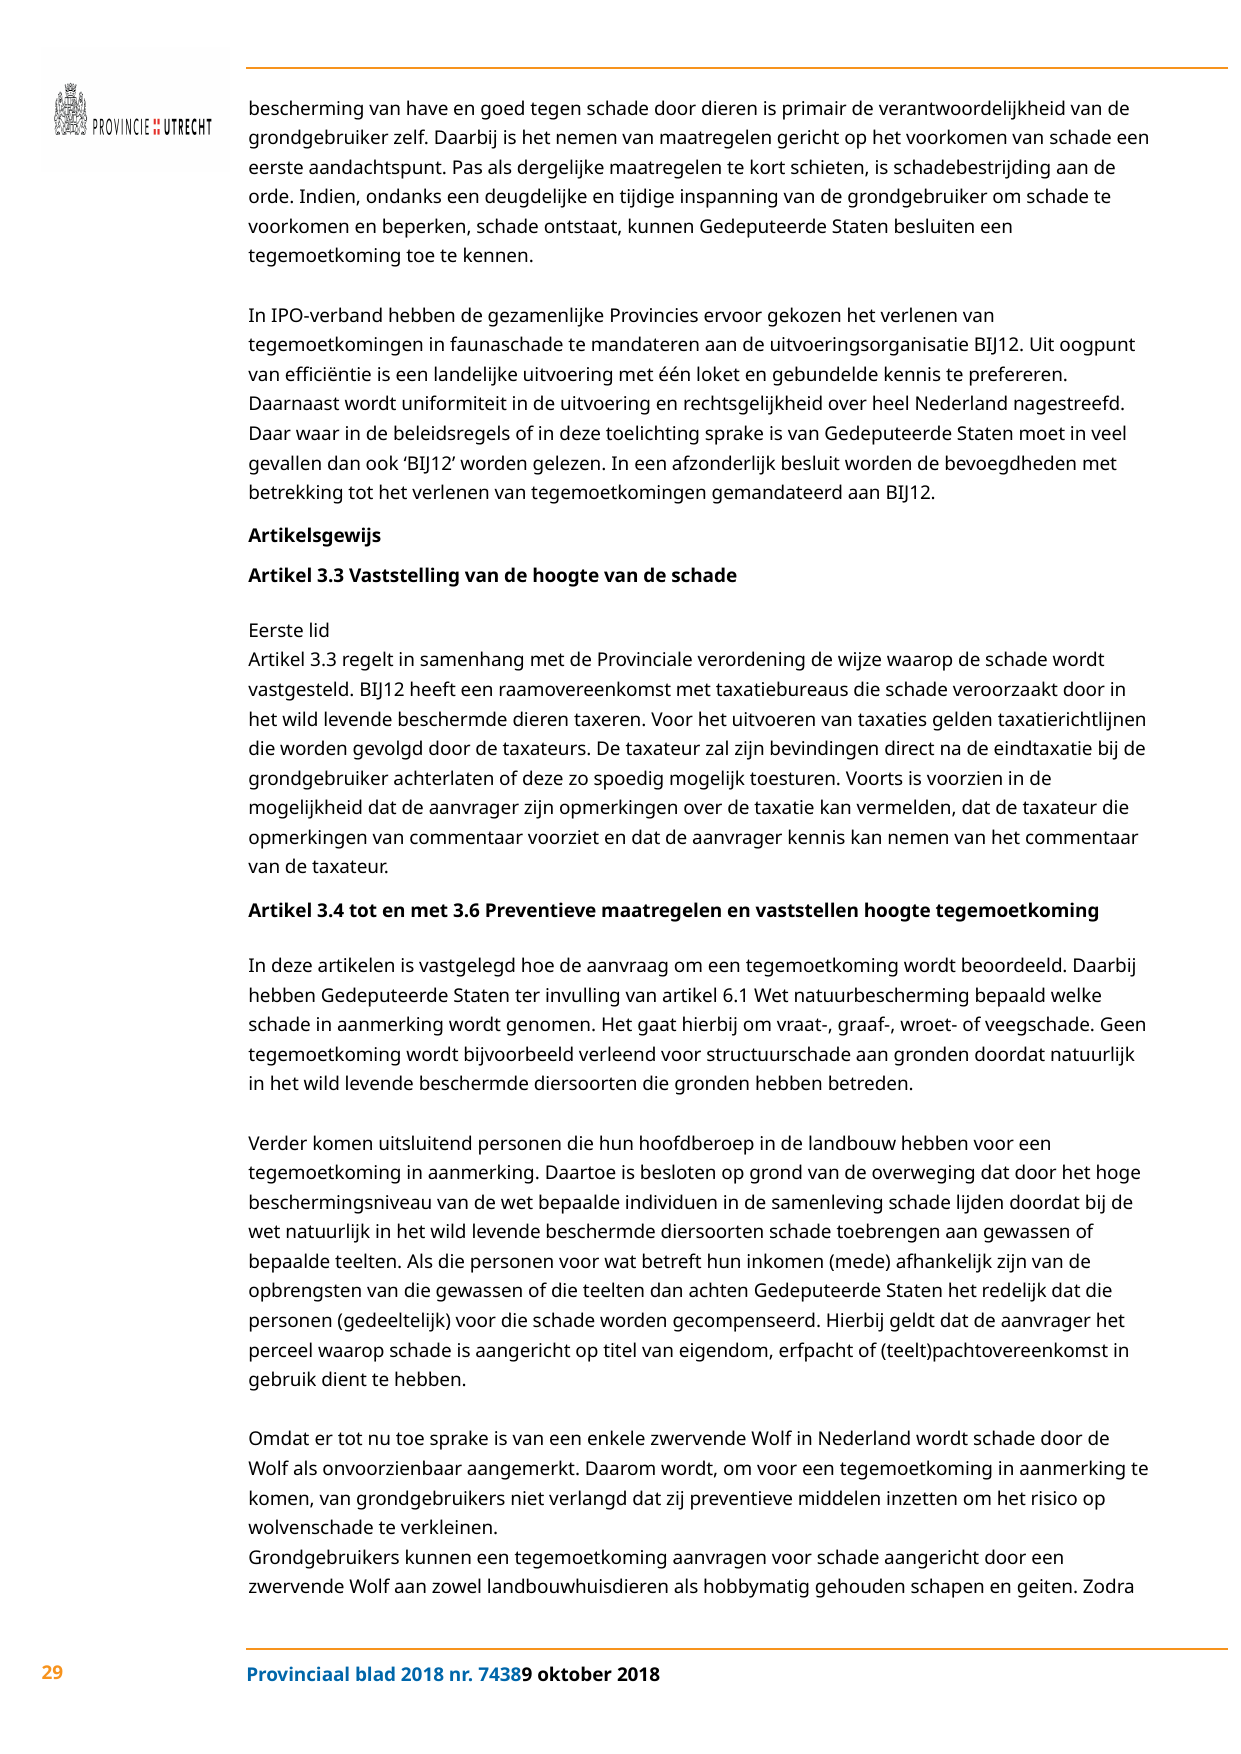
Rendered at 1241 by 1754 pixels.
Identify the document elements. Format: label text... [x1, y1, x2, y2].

text bescherming van have en goed tegen schade door dieren is primair de verantwoordelijkheid van de grondgebruiker zelf. Daarbij is het nemen van maatregelen gericht op het voorkomen van schade een eerste aandachtspunt. Pas als dergelijke maatregelen te kort schieten, is schadebestrijding aan de orde. Indien, ondanks een deugdelijke en tijdige inspanning van de grondgebruiker om schade te voorkomen en beperken, schade ontstaat, kunnen Gedeputeerde Staten besluiten een tegemoetkoming toe te kennen. [248, 95, 1152, 268]
text Artikel 3.4 tot en met 3.6 Preventieve maatregelen en vaststellen hoogte tegemoetkoming [248, 897, 1152, 923]
text Artikelsgewijs [248, 522, 1152, 548]
text Eerste lid [248, 617, 1152, 643]
text Omdat er tot nu toe sprake is van een enkele zwervende Wolf in Nederland wordt schade door de Wolf als onvoorzienbaar aangemerkt. Daarom wordt, om voor een tegemoetkoming in aanmerking te komen, van grondgebruikers niet verlangd dat zij preventieve middelen inzetten om het risico op wolvenschade te verkleinen. [248, 1426, 1152, 1540]
text In IPO-verband hebben de gezamenlijke Provincies ervoor gekozen het verlenen van tegemoetkomingen in faunaschade te mandateren aan de uitvoeringsorganisatie BIJ12. Uit oogpunt van efficiëntie is een landelijke uitvoering met één loket en gebundelde kennis te prefereren. Daarnaast wordt uniformiteit in de uitvoering en rechtsgelijkheid over heel Nederland nagestreefd. Daar waar in de beleidsregels of in deze toelichting sprake is van Gedeputeerde Staten moet in veel gevallen dan ook ‘BIJ12’ worden gelezen. In een afzonderlijk besluit worden de bevoegdheden met betrekking tot het verlenen van tegemoetkomingen gemandateerd aan BIJ12. [248, 302, 1152, 505]
text Artikel 3.3 regelt in samenhang met de Provinciale verordening de wijze waarop de schade wordt vastgesteld. BIJ12 heeft een raamovereenkomst met taxatiebureaus die schade veroorzaakt door in het wild levende beschermde dieren taxeren. Voor het uitvoeren van taxaties gelden taxatierichtlijnen die worden gevolgd door de taxateurs. De taxateur zal zijn bevindingen direct na de eindtaxatie bij de grondgebruiker achterlaten of deze zo spoedig mogelijk toesturen. Voorts is voorzien in de mogelijkheid dat de aanvrager zijn opmerkingen over de taxatie kan vermelden, dat de taxateur die opmerkingen van commentaar voorziet en dat de aanvrager kennis kan nemen van het commentaar van de taxateur. [248, 647, 1152, 879]
text Grondgebruikers kunnen een tegemoetkoming aanvragen voor schade aangericht door een zwervende Wolf aan zowel landbouwhuisdieren als hobbymatig gehouden schapen en geiten. Zodra [248, 1544, 1152, 1599]
text In deze artikelen is vastgelegd hoe de aanvraag om een tegemoetkoming wordt beoordeeld. Daarbij hebben Gedeputeerde Staten ter invulling van artikel 6.1 Wet natuurbescherming bepaald welke schade in aanmerking wordt genomen. Het gaat hierbij om vraat-, graaf-, wroet- of veegschade. Geen tegemoetkoming wordt bijvoorbeeld verleend voor structuurschade aan gronden doordat natuurlijk in het wild levende beschermde diersoorten die gronden hebben betreden. [248, 952, 1152, 1096]
text Verder komen uitsluitend personen die hun hoofdberoep in de landbouw hebben voor een tegemoetkoming in aanmerking. Daartoe is besloten op grond van de overweging dat door het hoge beschermingsniveau van de wet bepaalde individuen in de samenleving schade lijden doordat bij de wet natuurlijk in het wild levende beschermde diersoorten schade toebrengen aan gewassen of bepaalde teelten. Als die personen voor wat betreft hun inkomen (mede) afhankelijk zijn van de opbrengsten van die gewassen of die teelten dan achten Gedeputeerde Staten het redelijk dat die personen (gedeeltelijk) voor die schade worden gecompenseerd. Hierbij geldt dat de aanvrager het perceel waarop schade is aangericht op titel van eigendom, erfpacht of (teelt)pachtovereenkomst in gebruik dient te hebben. [248, 1130, 1152, 1392]
text Artikel 3.3 Vaststelling van de hoogte van de schade [248, 562, 1152, 587]
picture [41, 47, 231, 172]
